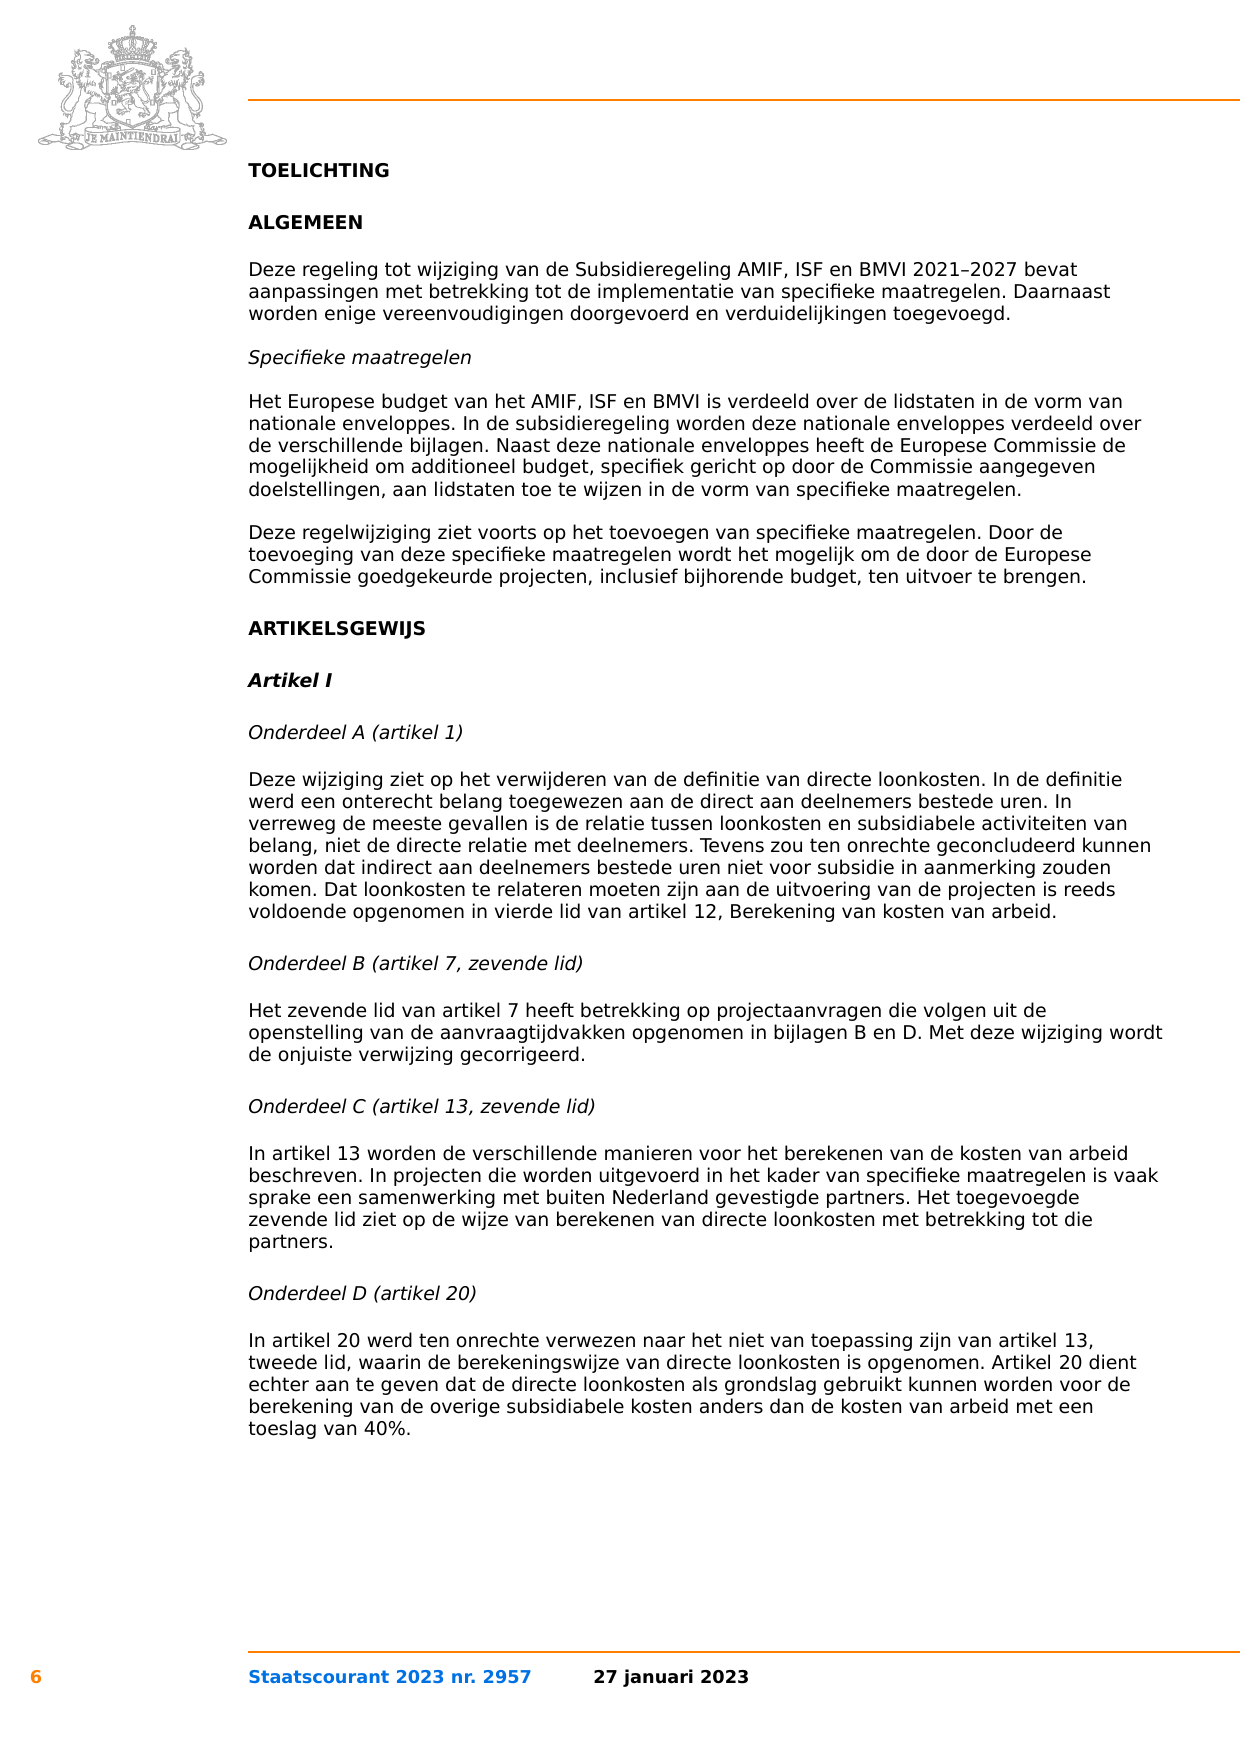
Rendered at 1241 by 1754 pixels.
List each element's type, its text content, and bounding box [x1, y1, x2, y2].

subtitle TOELICHTING [248, 160, 1163, 182]
subtitle Onderdeel A (artikel 1) [248, 722, 1163, 744]
subtitle ALGEMEEN [248, 212, 1163, 234]
subtitle Specifieke maatregelen [248, 347, 1163, 369]
text Het Europese budget van het AMIF, ISF en BMVI is verdeeld over de lidstaten in de vorm van nationale enveloppes. In de subsidieregeling worden deze nationale enveloppes verdeeld over de verschillende bijlagen. Naast deze nationale enveloppes heeft de Europese Commissie de mogelijkheid om additioneel budget, specifiek gericht op door de Commissie aangegeven doelstellingen, aan lidstaten toe te wijzen in de vorm van specifieke maatregelen. [248, 391, 1163, 500]
text Het zevende lid van artikel 7 heeft betrekking op projectaanvragen die volgen uit de openstelling van de aanvraagtijdvakken opgenomen in bijlagen B en D. Met deze wijziging wordt de onjuiste verwijzing gecorrigeerd. [248, 1000, 1163, 1066]
subtitle Onderdeel D (artikel 20) [248, 1283, 1163, 1305]
picture [38, 25, 227, 150]
text Deze wijziging ziet op het verwijderen van de definitie van directe loonkosten. In de definitie werd een onterecht belang toegewezen aan de direct aan deelnemers bestede uren. In verreweg de meeste gevallen is de relatie tussen loonkosten en subsidiabele activiteiten van belang, niet de directe relatie met deelnemers. Tevens zou ten onrechte geconcludeerd kunnen worden dat indirect aan deelnemers bestede uren niet voor subsidie in aanmerking zouden komen. Dat loonkosten te relateren moeten zijn aan de uitvoering van de projecten is reeds voldoende opgenomen in vierde lid van artikel 12, Berekening van kosten van arbeid. [248, 769, 1163, 923]
subtitle Onderdeel B (artikel 7, zevende lid) [248, 953, 1163, 975]
text In artikel 13 worden de verschillende manieren voor het berekenen van de kosten van arbeid beschreven. In projecten die worden uitgevoerd in het kader van specifieke maatregelen is vaak sprake een samenwerking met buiten Nederland gevestigde partners. Het toegevoegde zevende lid ziet op de wijze van berekenen van directe loonkosten met betrekking tot die partners. [248, 1143, 1163, 1253]
text Deze regeling tot wijziging van de Subsidieregeling AMIF, ISF en BMVI 2021–2027 bevat aanpassingen met betrekking tot de implementatie van specifieke maatregelen. Daarnaast worden enige vereenvoudigingen doorgevoerd en verduidelijkingen toegevoegd. [248, 259, 1163, 325]
text In artikel 20 werd ten onrechte verwezen naar het niet van toepassing zijn van artikel 13, tweede lid, waarin de berekeningswijze van directe loonkosten is opgenomen. Artikel 20 dient echter aan te geven dat de directe loonkosten als grondslag gebruikt kunnen worden voor de berekening van de overige subsidiabele kosten anders dan de kosten van arbeid met een toeslag van 40%. [248, 1330, 1163, 1440]
subtitle Artikel I [248, 670, 1163, 692]
subtitle Onderdeel C (artikel 13, zevende lid) [248, 1096, 1163, 1118]
subtitle ARTIKELSGEWIJS [248, 618, 1163, 640]
text Deze regelwijziging ziet voorts op het toevoegen van specifieke maatregelen. Door de toevoeging van deze specifieke maatregelen wordt het mogelijk om de door de Europese Commissie goedgekeurde projecten, inclusief bijhorende budget, ten uitvoer te brengen. [248, 522, 1163, 588]
